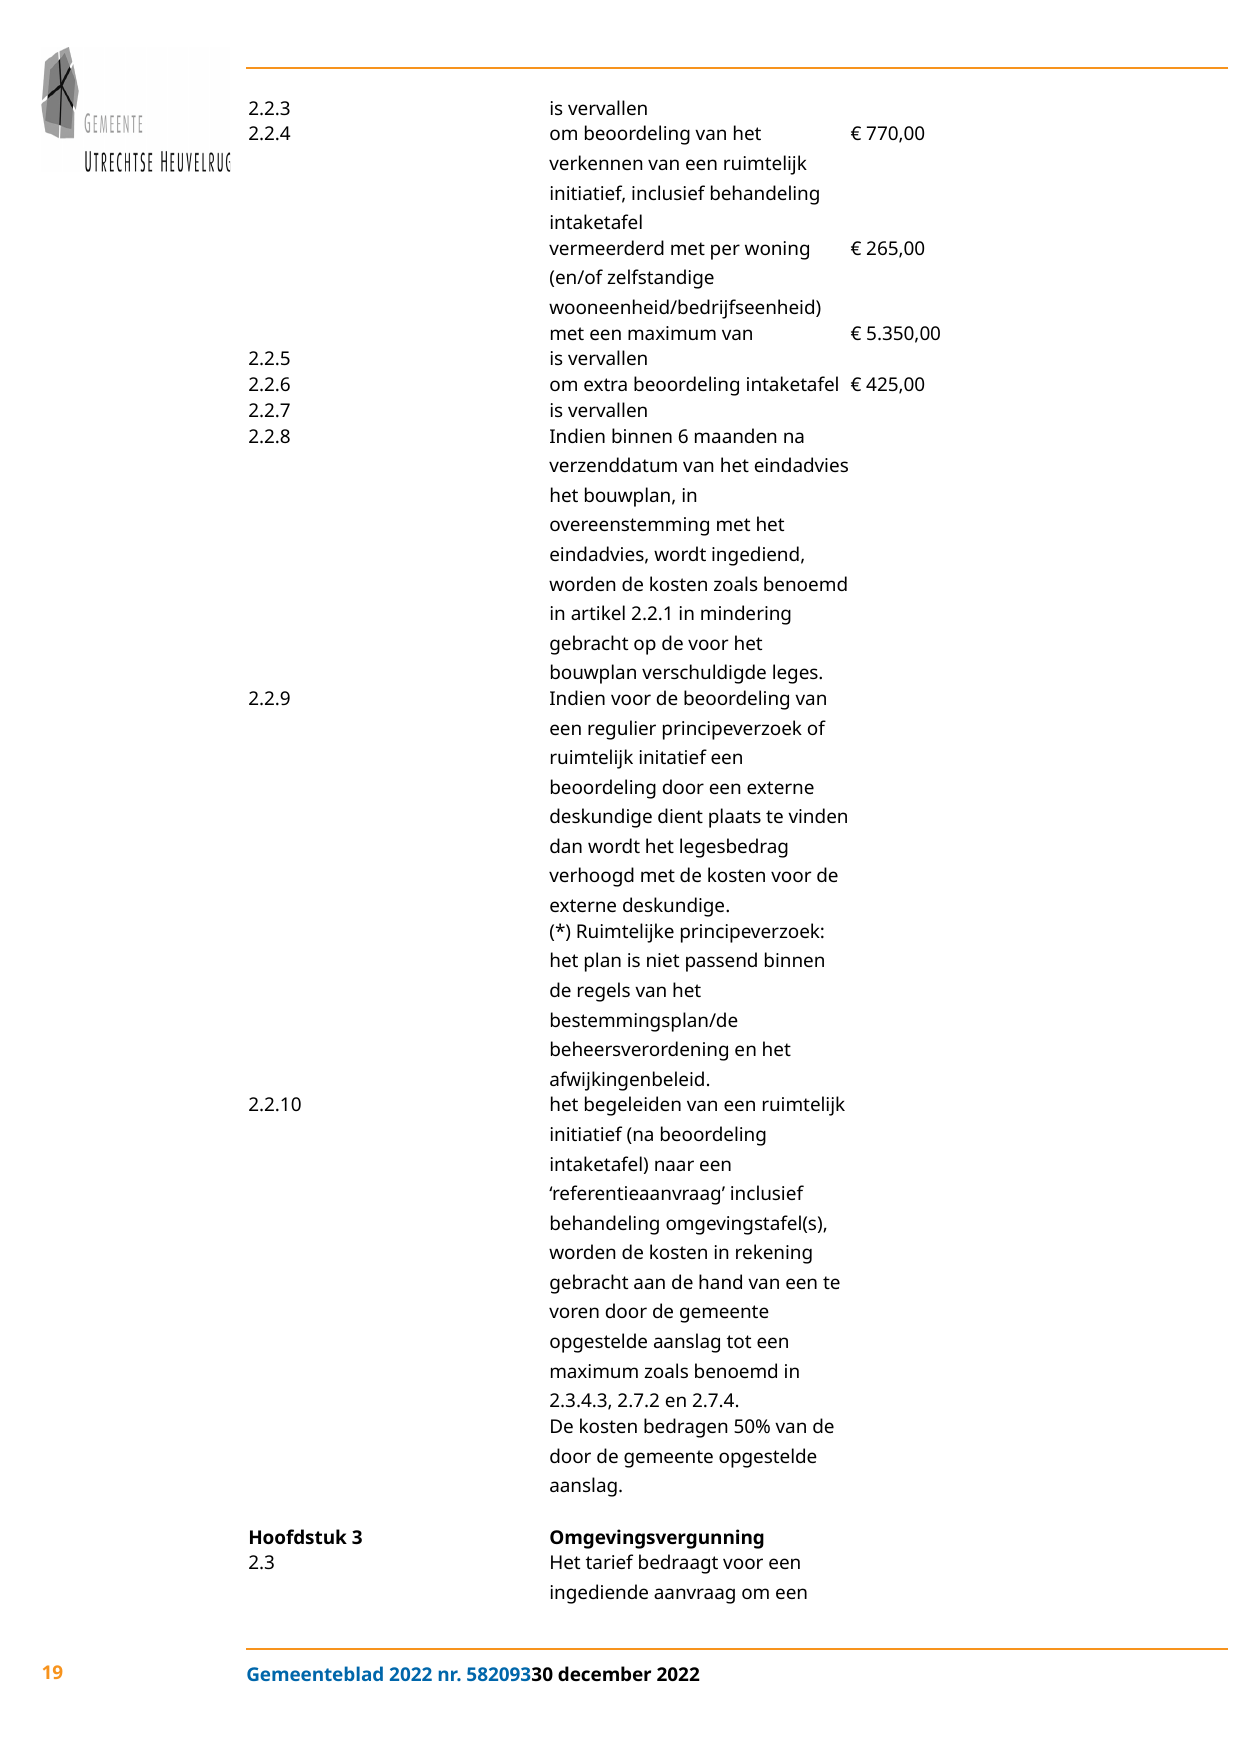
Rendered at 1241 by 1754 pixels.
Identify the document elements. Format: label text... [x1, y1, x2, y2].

table_cell is vervallen [549, 346, 850, 371]
table_cell [850, 423, 1152, 685]
table_cell 2.2.4 [248, 121, 549, 235]
table_cell [850, 1524, 1152, 1549]
table_cell € 5.350,00 [850, 320, 1152, 346]
table_cell Indien binnen 6 maanden na verzenddatum van het eindadvies het bouwplan, in overeenstemming met het eindadvies, wordt ingediend, worden de kosten zoals benoemd in artikel 2.2.1 in mindering gebracht op de voor het bouwplan verschuldigde leges. [549, 423, 850, 685]
table_cell met een maximum van [549, 320, 850, 346]
table_cell is vervallen [549, 95, 850, 121]
table_cell € 425,00 [850, 371, 1152, 397]
table_cell 2.2.8 [248, 423, 549, 685]
table_cell het begeleiden van een ruimtelijk initiatief (na beoordeling intaketafel) naar een ‘referentieaanvraag’ inclusief behandeling omgevingstafel(s), worden de kosten in rekening gebracht aan de hand van een te voren door de gemeente opgestelde aanslag tot een maximum zoals benoemd in 2.3.4.3, 2.7.2 en 2.7.4. [549, 1092, 850, 1413]
table_cell 2.2.7 [248, 397, 549, 423]
table_cell [248, 918, 549, 1092]
table_cell € 770,00 [850, 121, 1152, 235]
table_cell 2.2.9 [248, 685, 549, 918]
table_cell [850, 1092, 1152, 1413]
table_cell [248, 1413, 549, 1498]
table_cell [850, 1413, 1152, 1498]
table_cell om extra beoordeling intaketafel [549, 371, 850, 397]
table_cell [850, 685, 1152, 918]
table_cell [850, 346, 1152, 371]
table_cell Omgevingsvergunning [549, 1524, 850, 1549]
table_cell De kosten bedragen 50% van de door de gemeente opgestelde aanslag. [549, 1413, 850, 1498]
table_cell [850, 95, 1152, 121]
table_cell [850, 1498, 1152, 1524]
table_cell (*) Ruimtelijke principeverzoek: het plan is niet passend binnen de regels van het bestemmingsplan/de beheersverordening en het afwijkingenbeleid. [549, 918, 850, 1092]
table_cell 2.2.10 [248, 1092, 549, 1413]
table_cell 2.3 [248, 1550, 549, 1605]
table_cell Het tarief bedraagt voor een ingediende aanvraag om een [549, 1550, 850, 1605]
table_cell 2.2.6 [248, 371, 549, 397]
picture [41, 47, 231, 172]
table_cell is vervallen [549, 397, 850, 423]
table_cell [248, 235, 549, 320]
table_cell vermeerderd met per woning (en/of zelfstandige wooneenheid/bedrijfseenheid) [549, 235, 850, 320]
table_cell [850, 397, 1152, 423]
table_cell [248, 320, 549, 346]
table_cell € 265,00 [850, 235, 1152, 320]
table_cell Hoofdstuk 3 [248, 1524, 549, 1549]
table_cell 2.2.3 [248, 95, 549, 121]
table_cell [549, 1498, 850, 1524]
table_cell 2.2.5 [248, 346, 549, 371]
table_cell [248, 1498, 549, 1524]
table_cell Indien voor de beoordeling van een regulier principeverzoek of ruimtelijk initatief een beoordeling door een externe deskundige dient plaats te vinden dan wordt het legesbedrag verhoogd met de kosten voor de externe deskundige. [549, 685, 850, 918]
table_cell om beoordeling van het verkennen van een ruimtelijk initiatief, inclusief behandeling intaketafel [549, 121, 850, 235]
table_cell [850, 1550, 1152, 1605]
table_cell [850, 918, 1152, 1092]
